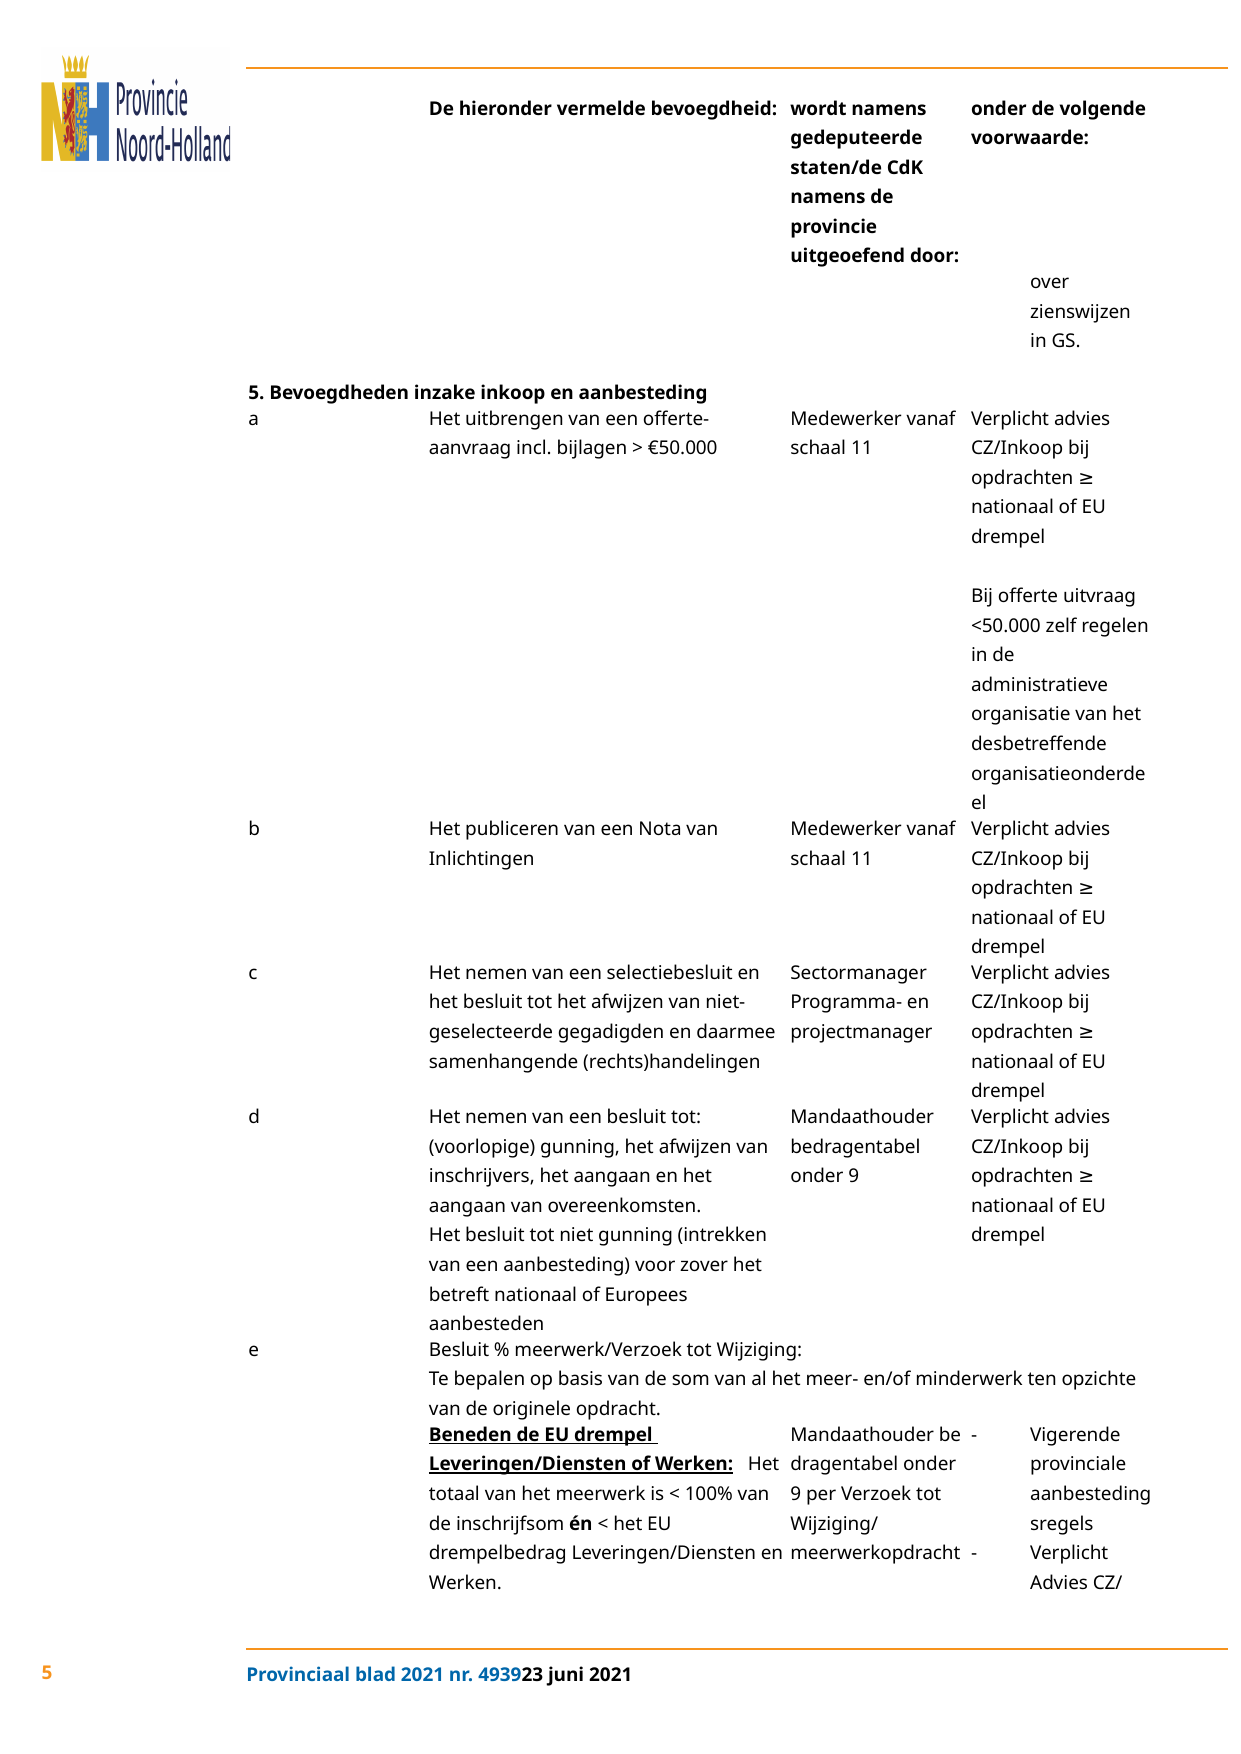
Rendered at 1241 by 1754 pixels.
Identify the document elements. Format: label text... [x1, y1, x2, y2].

table_cell Verplicht advies CZ/Inkoop bij opdrachten ≥ nationaal of EU drempel [971, 959, 1152, 1103]
table_cell d [248, 1103, 429, 1336]
table_cell Mandaathouder bedragentabel onder 9 per Verzoek tot Wijziging/ meerwerkopdracht [790, 1421, 971, 1594]
table_cell [248, 269, 429, 353]
table_cell e [248, 1336, 429, 1421]
table_cell Het uitbrengen van een offerte-aanvraag incl. bijlagen > €50.000 [429, 405, 790, 815]
table_cell [429, 269, 790, 353]
table_cell Verplicht advies CZ/Inkoop bij opdrachten ≥ nationaal of EU drempel [971, 1103, 1152, 1336]
table_cell Vigerende provinciale aanbestedingsregels Verplicht Advies CZ/ [971, 1421, 1152, 1594]
table_header [248, 95, 429, 268]
table_cell over zienswijzen in GS. [971, 269, 1152, 353]
table_cell [248, 1421, 429, 1594]
table_cell c [248, 959, 429, 1103]
table_header wordt namens gedeputeerde staten/de CdK namens de provincie uitgeoefend door: [790, 95, 971, 268]
table_cell a [248, 405, 429, 815]
table_cell Besluit % meerwerk/Verzoek tot Wijziging: Te bepalen op basis van de som van al het meer- en/of minderwerk ten opzichte van de originele opdracht. [429, 1336, 1152, 1421]
picture [41, 47, 231, 172]
table_cell b [248, 815, 429, 959]
table_cell Beneden de EU drempel Leveringen/Diensten of Werken: Het totaal van het meerwerk is < 100% van de inschrijfsom én < het EU drempelbedrag Leveringen/Diensten en Werken. [429, 1421, 790, 1594]
table_cell Het nemen van een besluit tot: (voorlopige) gunning, het afwijzen van inschrijvers, het aangaan en het aangaan van overeenkomsten. Het besluit tot niet gunning (intrekken van een aanbesteding) voor zover het betreft nationaal of Europees aanbesteden [429, 1103, 790, 1336]
table_header De hieronder vermelde bevoegdheid: [429, 95, 790, 268]
table_cell Verplicht advies CZ/Inkoop bij opdrachten ≥ nationaal of EU drempel Bij offerte uitvraag <50.000 zelf regelen in de administratieve organisatie van het desbetreffende organisatieonderdeel [971, 405, 1152, 815]
table_cell Medewerker vanaf schaal 11 [790, 815, 971, 959]
table_cell Mandaathouder bedragentabel onder 9 [790, 1103, 971, 1336]
table_cell Het nemen van een selectiebesluit en het besluit tot het afwijzen van niet-geselecteerde gegadigden en daarmee samenhangende (rechts)handelingen [429, 959, 790, 1103]
table_header onder de volgende voorwaarde: [971, 95, 1152, 268]
table_cell [429, 353, 1152, 379]
table_cell [790, 269, 971, 353]
table_cell 5. Bevoegdheden inzake inkoop en aanbesteding [248, 379, 1152, 405]
table_cell Sectormanager Programma- en projectmanager [790, 959, 971, 1103]
table_cell [248, 353, 429, 379]
table_cell Het publiceren van een Nota van Inlichtingen [429, 815, 790, 959]
table_cell Verplicht advies CZ/Inkoop bij opdrachten ≥ nationaal of EU drempel [971, 815, 1152, 959]
table_cell Medewerker vanaf schaal 11 [790, 405, 971, 815]
